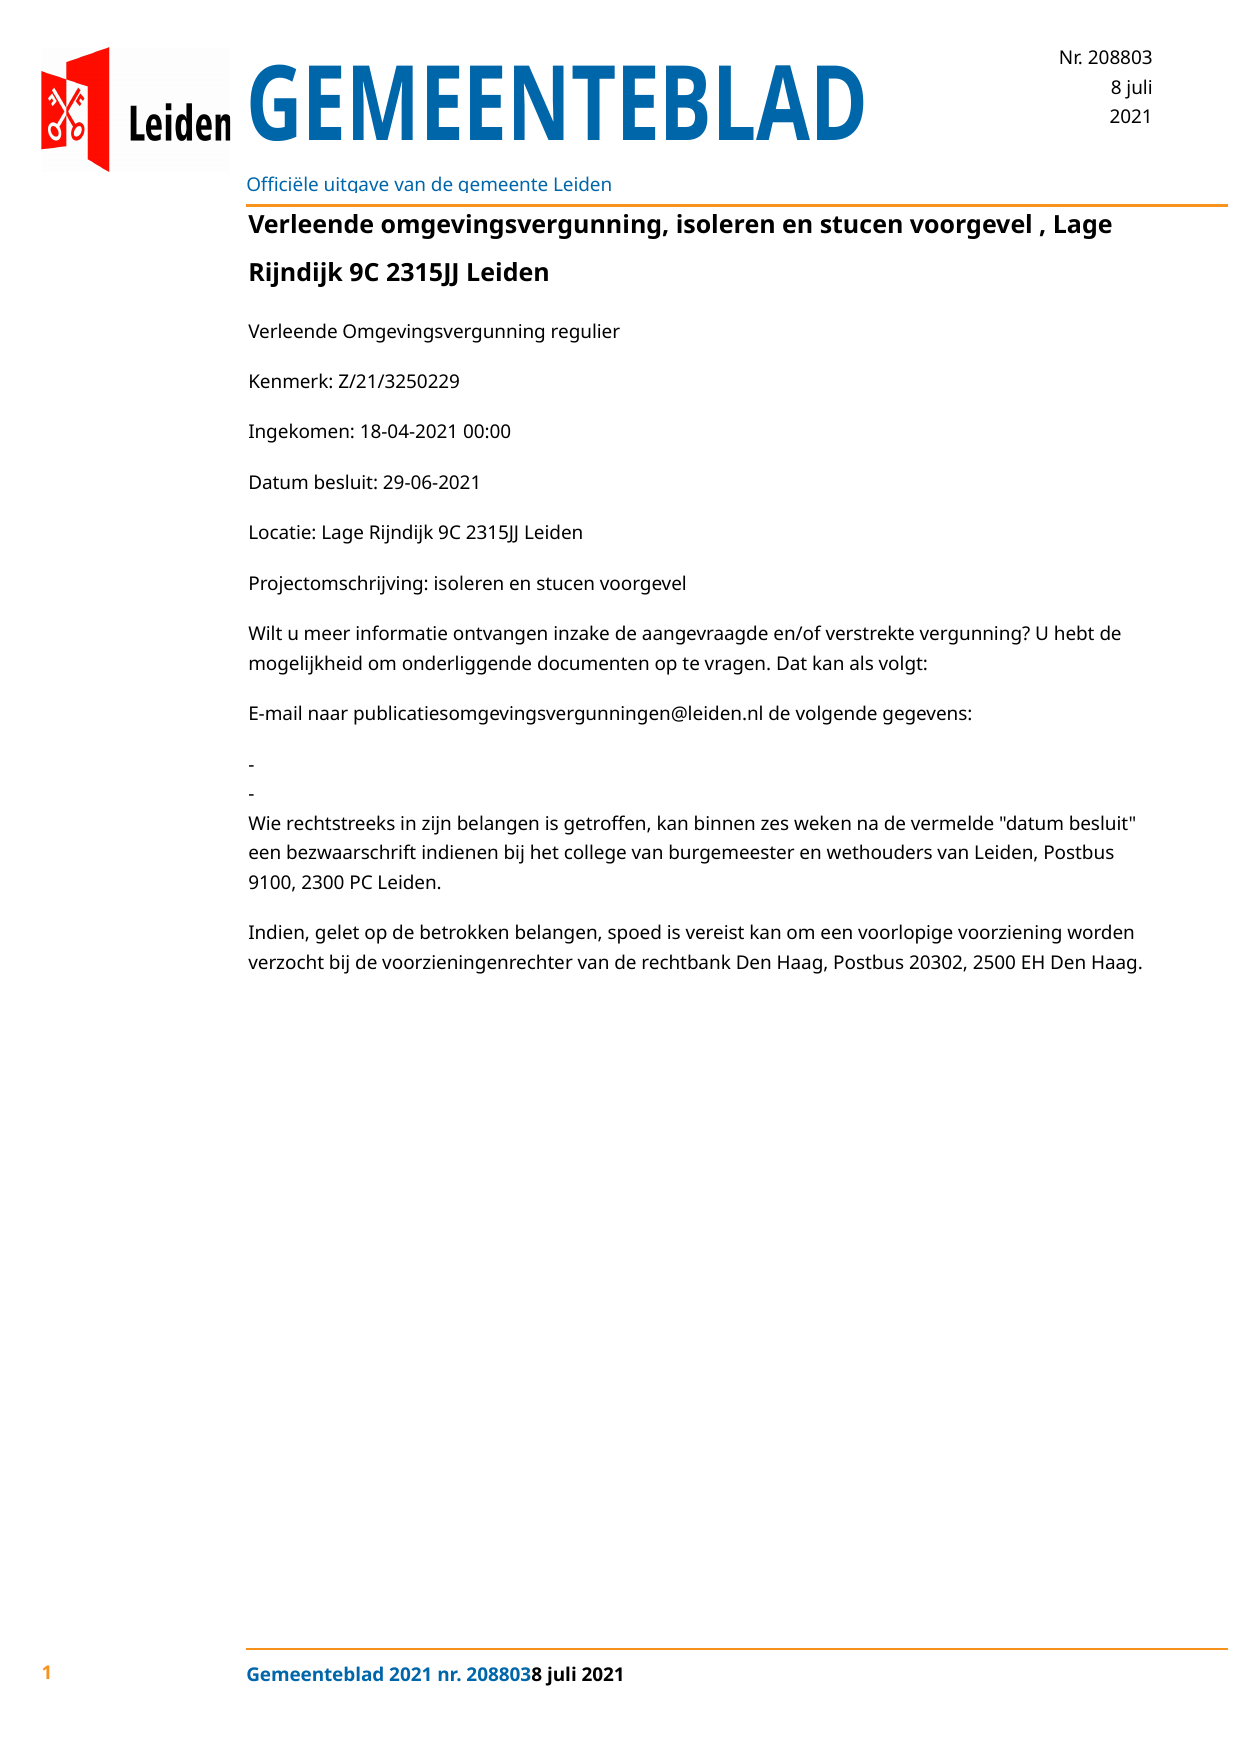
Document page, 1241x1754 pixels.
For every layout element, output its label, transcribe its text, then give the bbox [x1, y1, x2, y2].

text Verleende Omgevingsvergunning regulier [248, 318, 1152, 344]
text E-mail naar publicatiesomgevingsvergunningen@leiden.nl de volgende gegevens: [248, 700, 1152, 726]
text Wilt u meer informatie ontvangen inzake de aangevraagde en/of verstrekte vergunning? U hebt de mogelijkheid om onderliggende documenten op te vragen. Dat kan als volgt: [248, 620, 1152, 676]
text Locatie: Lage Rijndijk 9C 2315JJ Leiden [248, 519, 1152, 545]
text Datum besluit: 29-06-2021 [248, 469, 1152, 495]
text Projectomschrijving: isoleren en stucen voorgevel [248, 570, 1152, 596]
text Verleende omgevingsvergunning, isoleren en stucen voorgevel , Lage Rijndijk 9C 2315JJ Leiden [248, 207, 1152, 288]
text Ingekomen: 18-04-2021 00:00 [248, 419, 1152, 444]
text Kenmerk: Z/21/3250229 [248, 368, 1152, 394]
text Indien, gelet op de betrokken belangen, spoed is vereist kan om een voorlopige voorziening worden verzocht bij de voorzieningenrechter van de rechtbank Den Haag, Postbus 20302, 2500 EH Den Haag. [248, 919, 1152, 975]
text Wie rechtstreeks in zijn belangen is getroffen, kan binnen zes weken na de vermelde "datum besluit" een bezwaarschrift indienen bij het college van burgemeester en wethouders van Leiden, Postbus 9100, 2300 PC Leiden. [248, 810, 1152, 895]
picture [41, 47, 231, 172]
